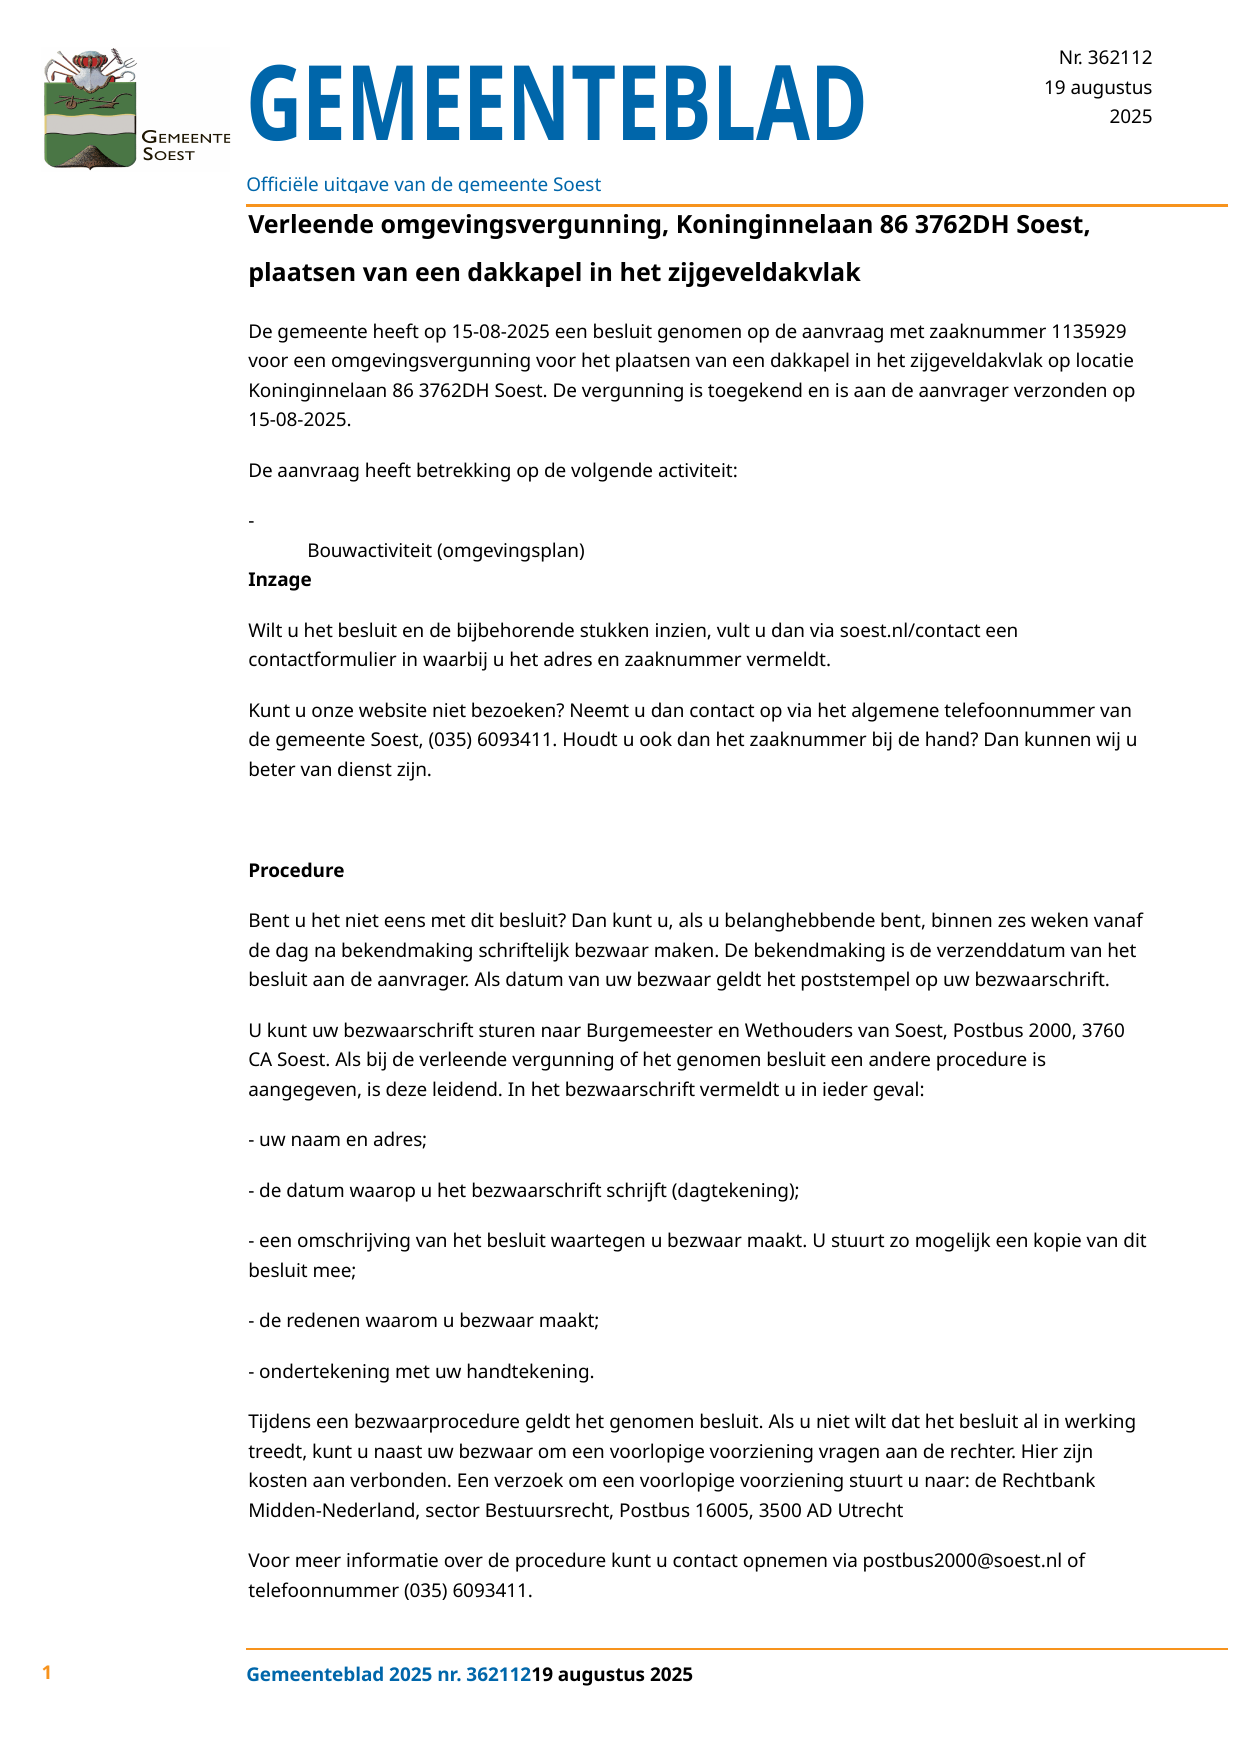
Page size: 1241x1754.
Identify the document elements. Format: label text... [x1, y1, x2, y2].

picture [41, 47, 231, 172]
text Voor meer informatie over de procedure kunt u contact opnemen via postbus2000@soest.nl of telefoonnummer (035) 6093411. [248, 1547, 1152, 1603]
text Inzage [248, 567, 1152, 592]
text - de redenen waarom u bezwaar maakt; [248, 1307, 1152, 1333]
text Wilt u het besluit en de bijbehorende stukken inzien, vult u dan via soest.nl/contact een contactformulier in waarbij u het adres en zaaknummer vermeldt. [248, 617, 1152, 672]
text Verleende omgevingsvergunning, Koninginnelaan 86 3762DH Soest, plaatsen van een dakkapel in het zijgeveldakvlak [248, 207, 1152, 288]
text De aanvraag heeft betrekking op de volgende activiteit: [248, 457, 1152, 483]
text Tijdens een bezwaarprocedure geldt het genomen besluit. Als u niet wilt dat het besluit al in werking treedt, kunt u naast uw bezwaar om een voorlopige voorziening vragen aan de rechter. Hier zijn kosten aan verbonden. Een verzoek om een voorlopige voorziening stuurt u naar: de Rechtbank Midden-Nederland, sector Bestuursrecht, Postbus 16005, 3500 AD Utrecht [248, 1408, 1152, 1523]
text De gemeente heeft op 15-08-2025 een besluit genomen op de aanvraag met zaaknummer 1135929 voor een omgevingsvergunning voor het plaatsen van een dakkapel in het zijgeveldakvlak op locatie Koninginnelaan 86 3762DH Soest. De vergunning is toegekend en is aan de aanvrager verzonden op 15-08-2025. [248, 318, 1152, 432]
text Kunt u onze website niet bezoeken? Neemt u dan contact op via het algemene telefoonnummer van de gemeente Soest, (035) 6093411. Houdt u ook dan het zaaknummer bij de hand? Dan kunnen wij u beter van dienst zijn. [248, 697, 1152, 782]
text U kunt uw bezwaarschrift sturen naar Burgemeester en Wethouders van Soest, Postbus 2000, 3760 CA Soest. Als bij de verleende vergunning of het genomen besluit een andere procedure is aangegeven, is deze leidend. In het bezwaarschrift vermeldt u in ieder geval: [248, 1017, 1152, 1102]
text - de datum waarop u het bezwaarschrift schrijft (dagtekening); [248, 1177, 1152, 1203]
text - een omschrijving van het besluit waartegen u bezwaar maakt. U stuurt zo mogelijk een kopie van dit besluit mee; [248, 1227, 1152, 1283]
list Bouwactiviteit (omgevingsplan) [248, 537, 1152, 563]
text - ondertekening met uw handtekening. [248, 1358, 1152, 1384]
text Bent u het niet eens met dit besluit? Dan kunt u, als u belanghebbende bent, binnen zes weken vanaf de dag na bekendmaking schriftelijk bezwaar maken. De bekendmaking is de verzenddatum van het besluit aan de aanvrager. Als datum van uw bezwaar geldt het poststempel op uw bezwaarschrift. [248, 907, 1152, 992]
text Procedure [248, 857, 1152, 883]
text - uw naam en adres; [248, 1127, 1152, 1152]
